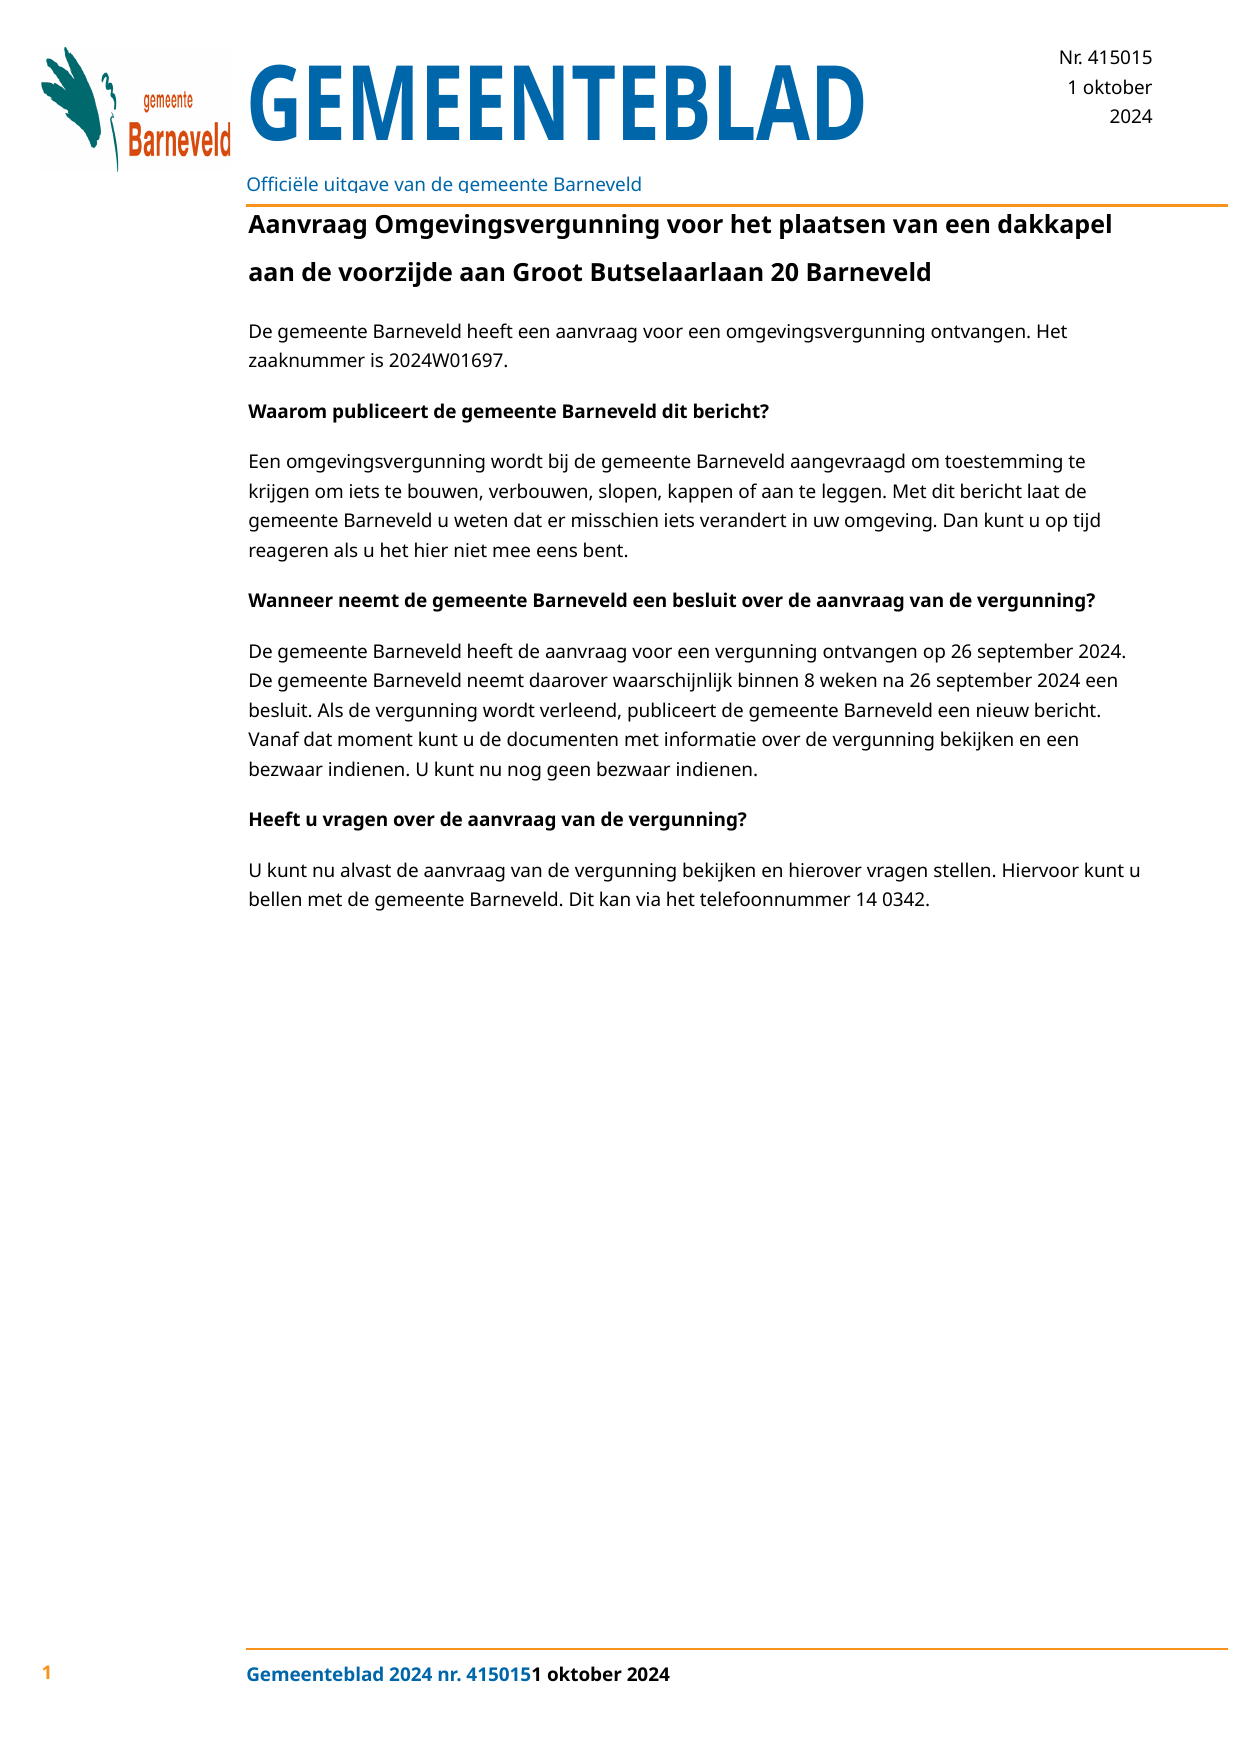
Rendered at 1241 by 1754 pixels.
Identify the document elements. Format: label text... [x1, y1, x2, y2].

text Waarom publiceert de gemeente Barneveld dit bericht? [248, 398, 1152, 424]
text Wanneer neemt de gemeente Barneveld een besluit over de aanvraag van de vergunning? [248, 587, 1152, 613]
text Een omgevingsvergunning wordt bij de gemeente Barneveld aangevraagd om toestemming te krijgen om iets te bouwen, verbouwen, slopen, kappen of aan te leggen. Met dit bericht laat de gemeente Barneveld u weten dat er misschien iets verandert in uw omgeving. Dan kunt u op tijd reageren als u het hier niet mee eens bent. [248, 448, 1152, 563]
text Aanvraag Omgevingsvergunning voor het plaatsen van een dakkapel aan de voorzijde aan Groot Butselaarlaan 20 Barneveld [248, 207, 1152, 288]
text De gemeente Barneveld heeft de aanvraag voor een vergunning ontvangen op 26 september 2024. De gemeente Barneveld neemt daarover waarschijnlijk binnen 8 weken na 26 september 2024 een besluit. Als de vergunning wordt verleend, publiceert de gemeente Barneveld een nieuw bericht. Vanaf dat moment kunt u de documenten met informatie over de vergunning bekijken en een bezwaar indienen. U kunt nu nog geen bezwaar indienen. [248, 638, 1152, 782]
text U kunt nu alvast de aanvraag van de vergunning bekijken en hierover vragen stellen. Hiervoor kunt u bellen met de gemeente Barneveld. Dit kan via het telefoonnummer 14 0342. [248, 857, 1152, 912]
picture [41, 47, 231, 172]
text Heeft u vragen over de aanvraag van de vergunning? [248, 807, 1152, 832]
text De gemeente Barneveld heeft een aanvraag voor een omgevingsvergunning ontvangen. Het zaaknummer is 2024W01697. [248, 318, 1152, 373]
